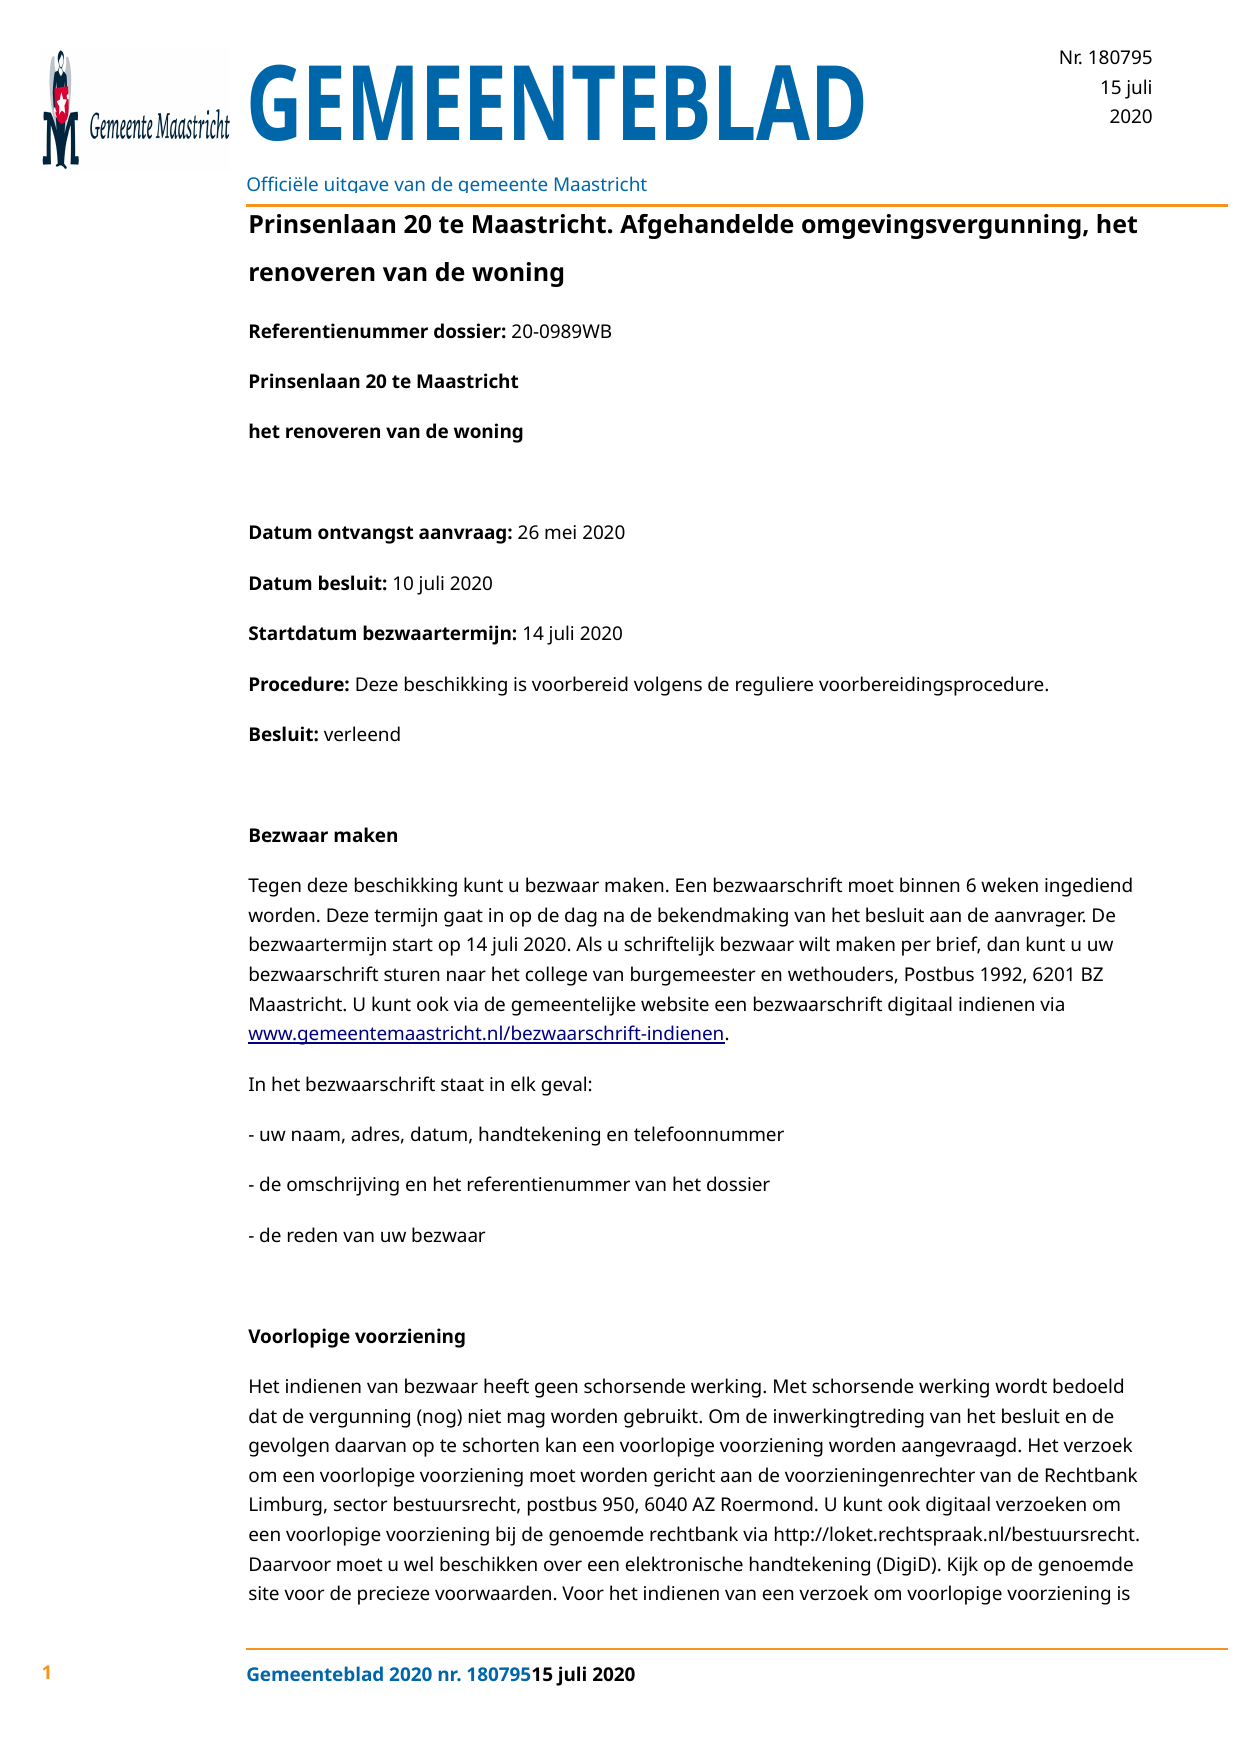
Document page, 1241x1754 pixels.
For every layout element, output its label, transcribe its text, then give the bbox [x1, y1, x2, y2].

text Procedure: Deze beschikking is voorbereid volgens de reguliere voorbereidingsprocedure. [248, 671, 1152, 697]
text Datum ontvangst aanvraag: 26 mei 2020 [248, 519, 1152, 545]
text - de reden van uw bezwaar [248, 1222, 1152, 1248]
text Prinsenlaan 20 te Maastricht. Afgehandelde omgevingsvergunning, het renoveren van de woning [248, 207, 1152, 288]
text Tegen deze beschikking kunt u bezwaar maken. Een bezwaarschrift moet binnen 6 weken ingediend worden. Deze termijn gaat in op de dag na de bekendmaking van het besluit aan de aanvrager. De bezwaartermijn start op 14 juli 2020. Als u schriftelijk bezwaar wilt maken per brief, dan kunt u uw bezwaarschrift sturen naar het college van burgemeester en wethouders, Postbus 1992, 6201 BZ Maastricht. U kunt ook via de gemeentelijke website een bezwaarschrift digitaal indienen via www.gemeentemaastricht.nl/bezwaarschrift-indienen. [248, 872, 1152, 1046]
picture [41, 47, 231, 172]
text Bezwaar maken [248, 822, 1152, 848]
text - de omschrijving en het referentienummer van het dossier [248, 1172, 1152, 1197]
text Referentienummer dossier: 20-0989WB [248, 318, 1152, 344]
text het renoveren van de woning [248, 419, 1152, 444]
text Startdatum bezwaartermijn: 14 juli 2020 [248, 620, 1152, 646]
text Het indienen van bezwaar heeft geen schorsende werking. Met schorsende werking wordt bedoeld dat de vergunning (nog) niet mag worden gebruikt. Om de inwerkingtreding van het besluit en de gevolgen daarvan op te schorten kan een voorlopige voorziening worden aangevraagd. Het verzoek om een voorlopige voorziening moet worden gericht aan de voorzieningenrechter van de Rechtbank Limburg, sector bestuursrecht, postbus 950, 6040 AZ Roermond. U kunt ook digitaal verzoeken om een voorlopige voorziening bij de genoemde rechtbank via http://loket.rechtspraak.nl/bestuursrecht. Daarvoor moet u wel beschikken over een elektronische handtekening (DigiD). Kijk op de genoemde site voor de precieze voorwaarden. Voor het indienen van een verzoek om voorlopige voorziening is [248, 1373, 1152, 1606]
text In het bezwaarschrift staat in elk geval: [248, 1071, 1152, 1097]
text Datum besluit: 10 juli 2020 [248, 570, 1152, 596]
text - uw naam, adres, datum, handtekening en telefoonnummer [248, 1121, 1152, 1147]
text Besluit: verleend [248, 721, 1152, 747]
text Prinsenlaan 20 te Maastricht [248, 368, 1152, 394]
text Voorlopige voorziening [248, 1323, 1152, 1349]
